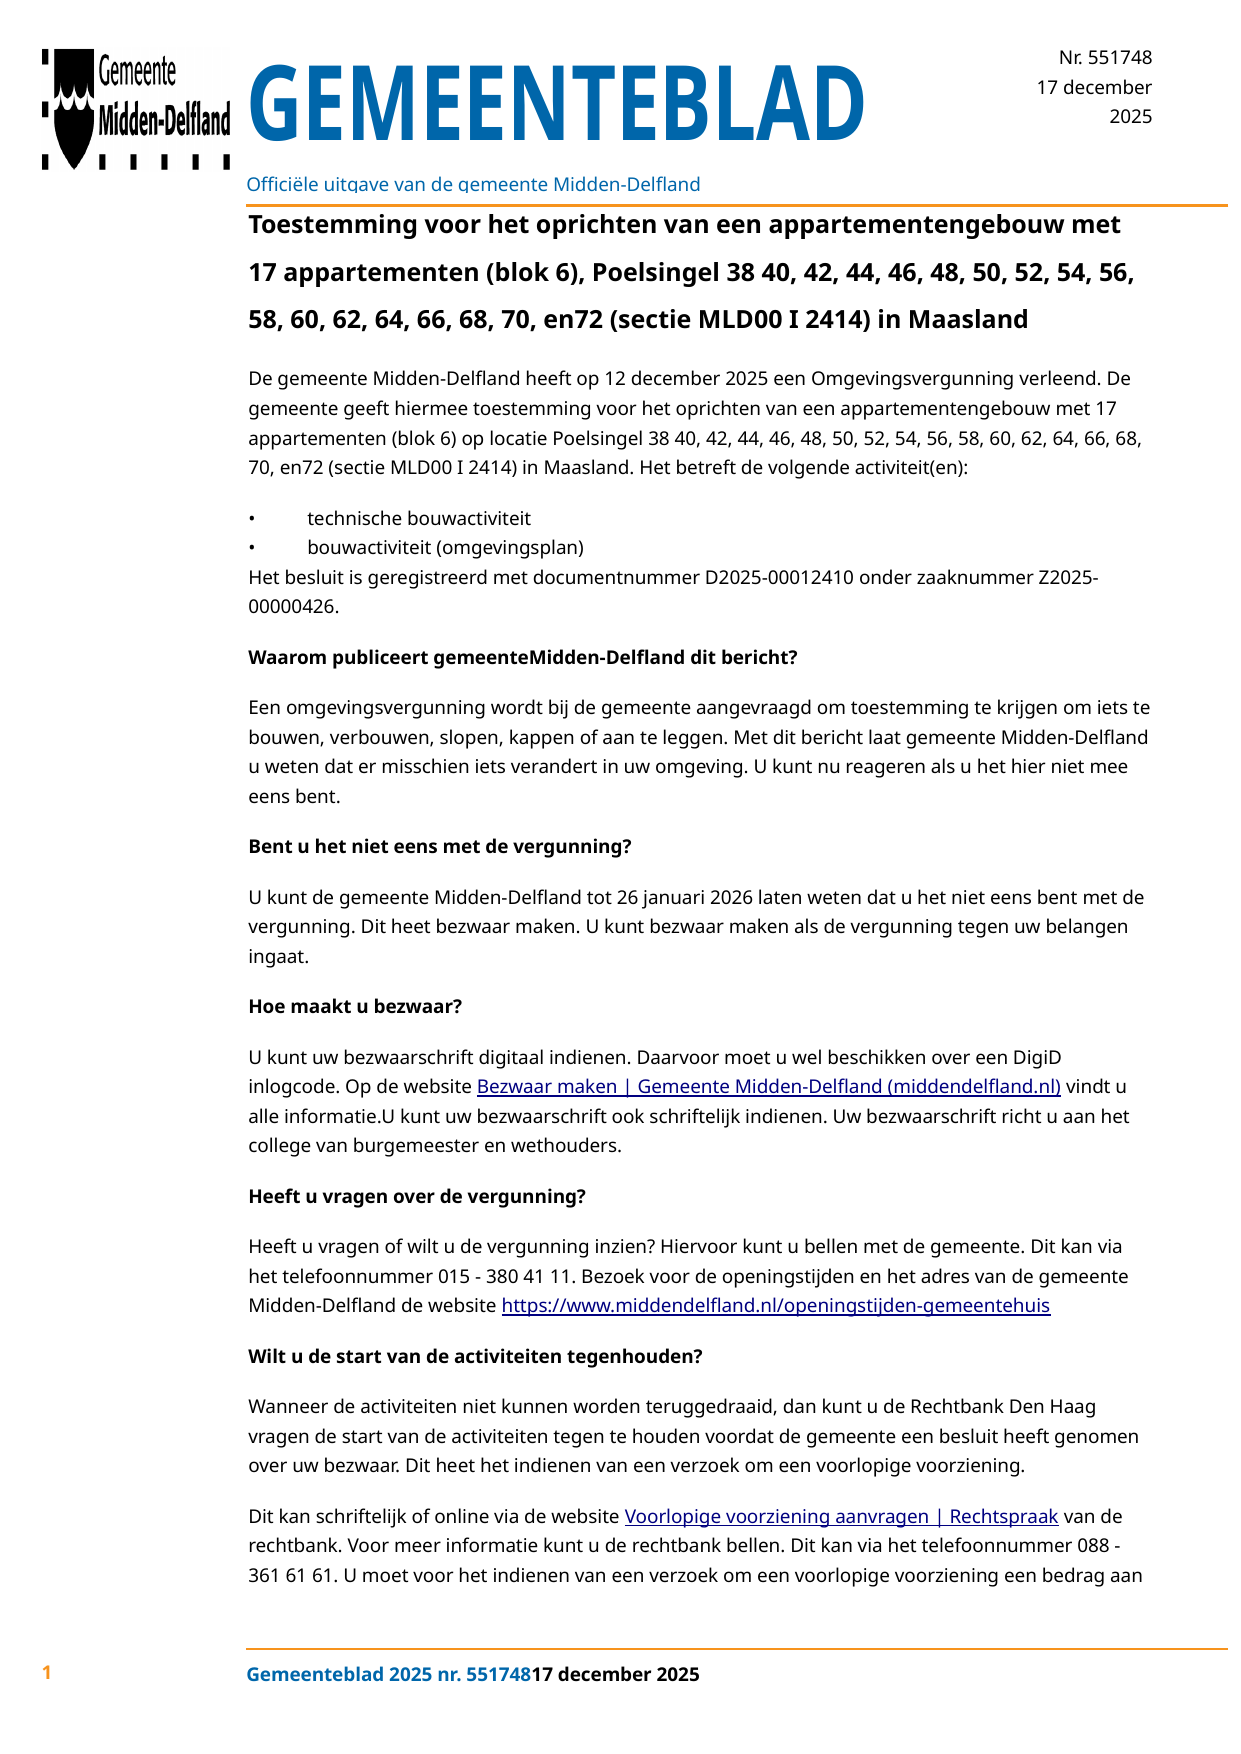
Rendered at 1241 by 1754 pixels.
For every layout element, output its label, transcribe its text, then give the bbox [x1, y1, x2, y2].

text De gemeente Midden-Delfland heeft op 12 december 2025 een Omgevingsvergunning verleend. De gemeente geeft hiermee toestemming voor het oprichten van een appartementengebouw met 17 appartementen (blok 6) op locatie Poelsingel 38 40, 42, 44, 46, 48, 50, 52, 54, 56, 58, 60, 62, 64, 66, 68, 70, en72 (sectie MLD00 I 2414) in Maasland. Het betreft de volgende activiteit(en): [248, 366, 1152, 480]
picture [41, 47, 231, 172]
text Wilt u de start van de activiteiten tegenhouden? [248, 1343, 1152, 1369]
text U kunt de gemeente Midden-Delfland tot 26 januari 2026 laten weten dat u het niet eens bent met de vergunning. Dit heet bezwaar maken. U kunt bezwaar maken als de vergunning tegen uw belangen ingaat. [248, 884, 1152, 969]
text U kunt uw bezwaarschrift digitaal indienen. Daarvoor moet u wel beschikken over een DigiD inlogcode. Op de website Bezwaar maken | Gemeente Midden-Delfland (middendelfland.nl) vindt u alle informatie.U kunt uw bezwaarschrift ook schriftelijk indienen. Uw bezwaarschrift richt u aan het college van burgemeester en wethouders. [248, 1044, 1152, 1158]
list bouwactiviteit (omgevingsplan) [248, 534, 1152, 560]
text Waarom publiceert gemeenteMidden-Delfland dit bericht? [248, 644, 1152, 669]
text Hoe maakt u bezwaar? [248, 993, 1152, 1019]
list technische bouwactiviteit [248, 505, 1152, 530]
text Heeft u vragen over de vergunning? [248, 1183, 1152, 1209]
text Toestemming voor het oprichten van een appartementengebouw met 17 appartementen (blok 6), Poelsingel 38 40, 42, 44, 46, 48, 50, 52, 54, 56, 58, 60, 62, 64, 66, 68, 70, en72 (sectie MLD00 I 2414) in Maasland [248, 207, 1152, 336]
text Bent u het niet eens met de vergunning? [248, 833, 1152, 859]
text Wanneer de activiteiten niet kunnen worden teruggedraaid, dan kunt u de Rechtbank Den Haag vragen de start van de activiteiten tegen te houden voordat de gemeente een besluit heeft genomen over uw bezwaar. Dit heet het indienen van een verzoek om een voorlopige voorziening. [248, 1393, 1152, 1478]
text Heeft u vragen of wilt u de vergunning inzien? Hiervoor kunt u bellen met de gemeente. Dit kan via het telefoonnummer 015 - 380 41 11. Bezoek voor de openingstijden en het adres van de gemeente Midden-Delfland de website https://www.middendelfland.nl/openingstijden-gemeentehuis [248, 1233, 1152, 1318]
text Een omgevingsvergunning wordt bij de gemeente aangevraagd om toestemming te krijgen om iets te bouwen, verbouwen, slopen, kappen of aan te leggen. Met dit bericht laat gemeente Midden-Delfland u weten dat er misschien iets verandert in uw omgeving. U kunt nu reageren als u het hier niet mee eens bent. [248, 694, 1152, 809]
text Dit kan schriftelijk of online via de website Voorlopige voorziening aanvragen | Rechtspraak van de rechtbank. Voor meer informatie kunt u de rechtbank bellen. Dit kan via het telefoonnummer 088 - 361 61 61. U moet voor het indienen van een verzoek om een voorlopige voorziening een bedrag aan [248, 1503, 1152, 1588]
text Het besluit is geregistreerd met documentnummer D2025-00012410 onder zaaknummer Z2025-00000426. [248, 564, 1152, 619]
